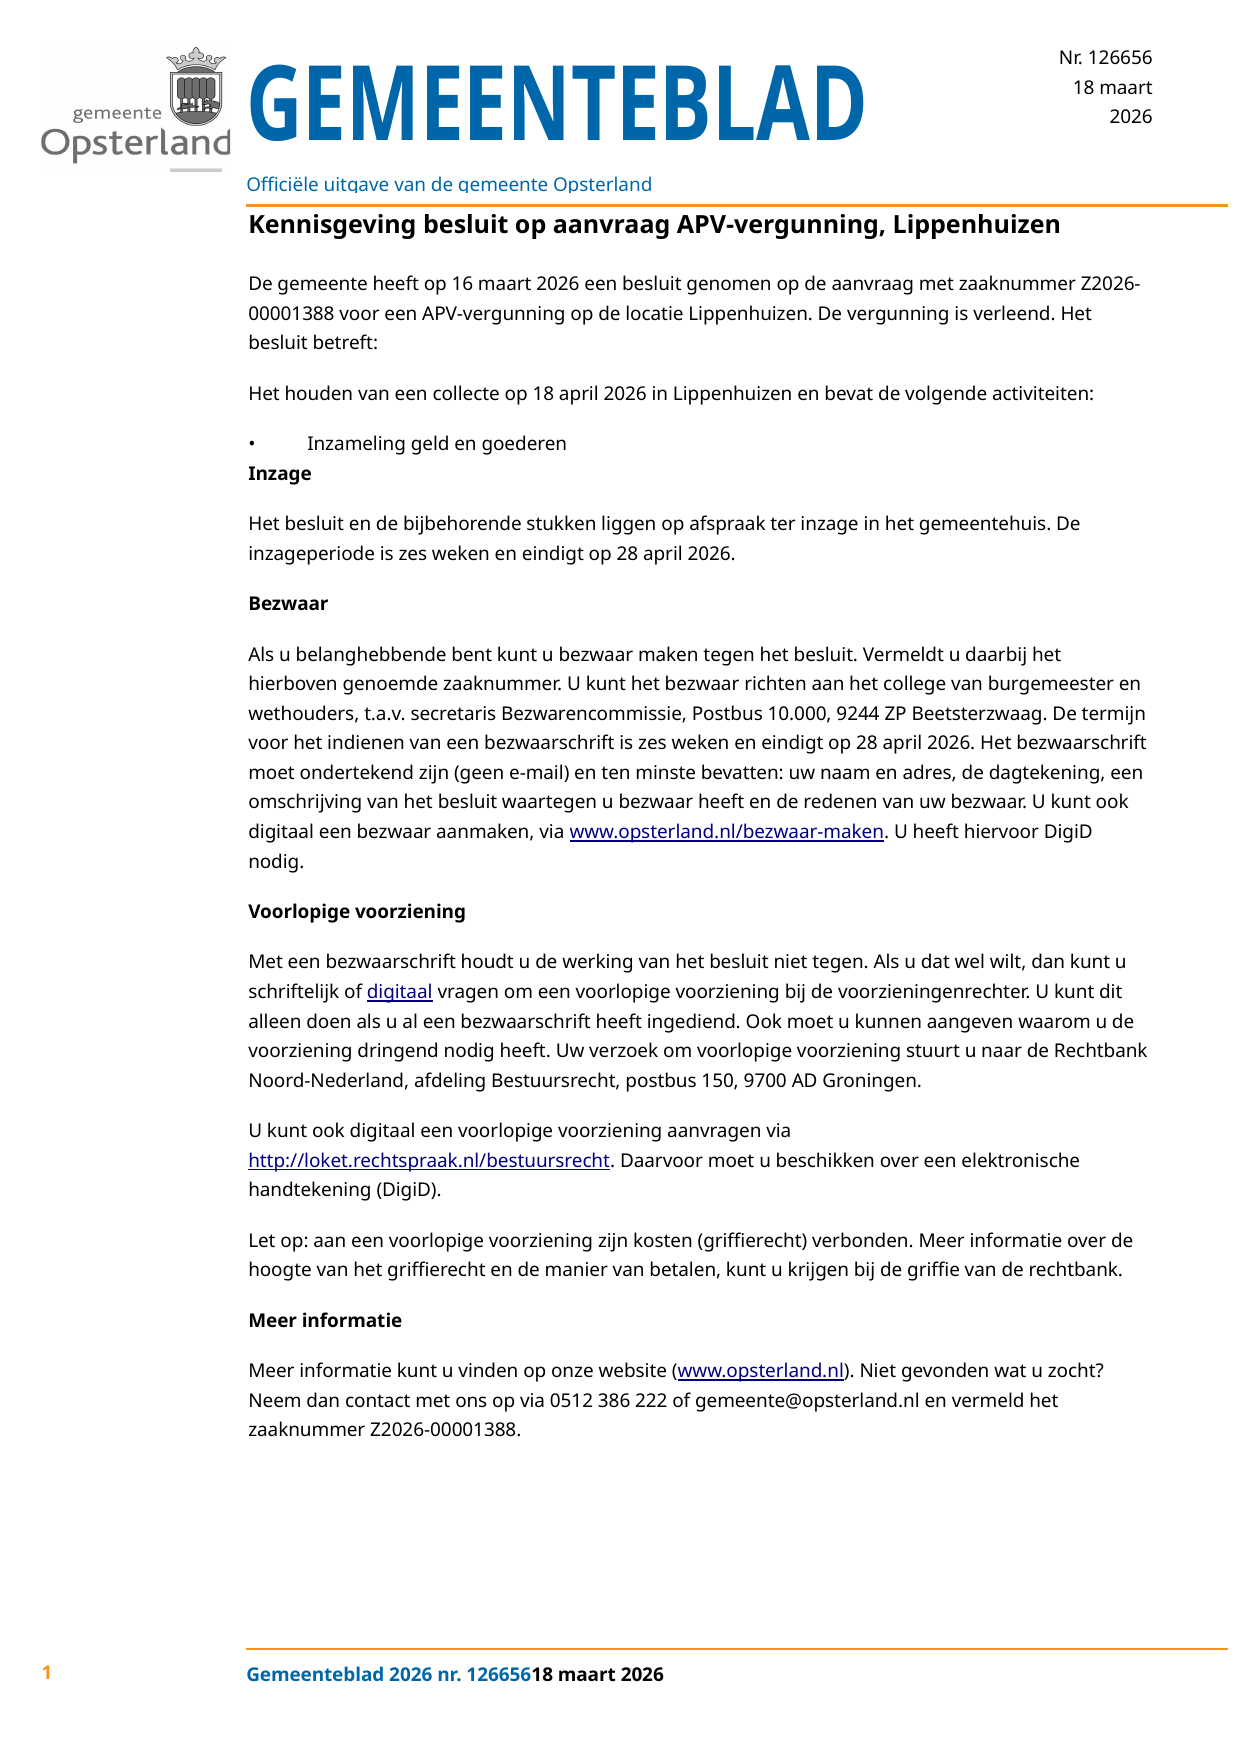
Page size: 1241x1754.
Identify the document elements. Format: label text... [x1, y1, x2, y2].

text Met een bezwaarschrift houdt u de werking van het besluit niet tegen. Als u dat wel wilt, dan kunt u schriftelijk of digitaal vragen om een voorlopige voorziening bij de voorzieningenrechter. U kunt dit alleen doen als u al een bezwaarschrift heeft ingediend. Ook moet u kunnen aangeven waarom u de voorziening dringend nodig heeft. Uw verzoek om voorlopige voorziening stuurt u naar de Rechtbank Noord-Nederland, afdeling Bestuursrecht, postbus 150, 9700 AD Groningen. [248, 949, 1152, 1093]
text Let op: aan een voorlopige voorziening zijn kosten (griffierecht) verbonden. Meer informatie over de hoogte van het griffierecht en de manier van betalen, kunt u krijgen bij de griffie van de rechtbank. [248, 1227, 1152, 1282]
text Kennisgeving besluit op aanvraag APV-vergunning, Lippenhuizen [248, 207, 1152, 241]
text Het besluit en de bijbehorende stukken liggen op afspraak ter inzage in het gemeentehuis. De inzageperiode is zes weken en eindigt op 28 april 2026. [248, 510, 1152, 566]
text Het houden van een collecte op 18 april 2026 in Lippenhuizen en bevat de volgende activiteiten: [248, 380, 1152, 406]
text Meer informatie kunt u vinden op onze website (www.opsterland.nl). Niet gevonden wat u zocht? Neem dan contact met ons op via 0512 386 222 of gemeente@opsterland.nl en vermeld het zaaknummer Z2026-00001388. [248, 1357, 1152, 1442]
text De gemeente heeft op 16 maart 2026 een besluit genomen op de aanvraag met zaaknummer Z2026-00001388 voor een APV-vergunning op de locatie Lippenhuizen. De vergunning is verleend. Het besluit betreft: [248, 270, 1152, 355]
text Voorlopige voorziening [248, 898, 1152, 924]
picture [41, 47, 231, 172]
text U kunt ook digitaal een voorlopige voorziening aanvragen via http://loket.rechtspraak.nl/bestuursrecht. Daarvoor moet u beschikken over een elektronische handtekening (DigiD). [248, 1117, 1152, 1202]
text Bezwaar [248, 590, 1152, 616]
list Inzameling geld en goederen [248, 430, 1152, 456]
text Als u belanghebbende bent kunt u bezwaar maken tegen het besluit. Vermeldt u daarbij het hierboven genoemde zaaknummer. U kunt het bezwaar richten aan het college van burgemeester en wethouders, t.a.v. secretaris Bezwarencommissie, Postbus 10.000, 9244 ZP Beetsterzwaag. De termijn voor het indienen van een bezwaarschrift is zes weken en eindigt op 28 april 2026. Het bezwaarschrift moet ondertekend zijn (geen e-mail) en ten minste bevatten: uw naam en adres, de dagtekening, een omschrijving van het besluit waartegen u bezwaar heeft en de redenen van uw bezwaar. U kunt ook digitaal een bezwaar aanmaken, via www.opsterland.nl/bezwaar-maken. U heeft hiervoor DigiD nodig. [248, 641, 1152, 873]
text Inzage [248, 460, 1152, 486]
text Meer informatie [248, 1307, 1152, 1333]
